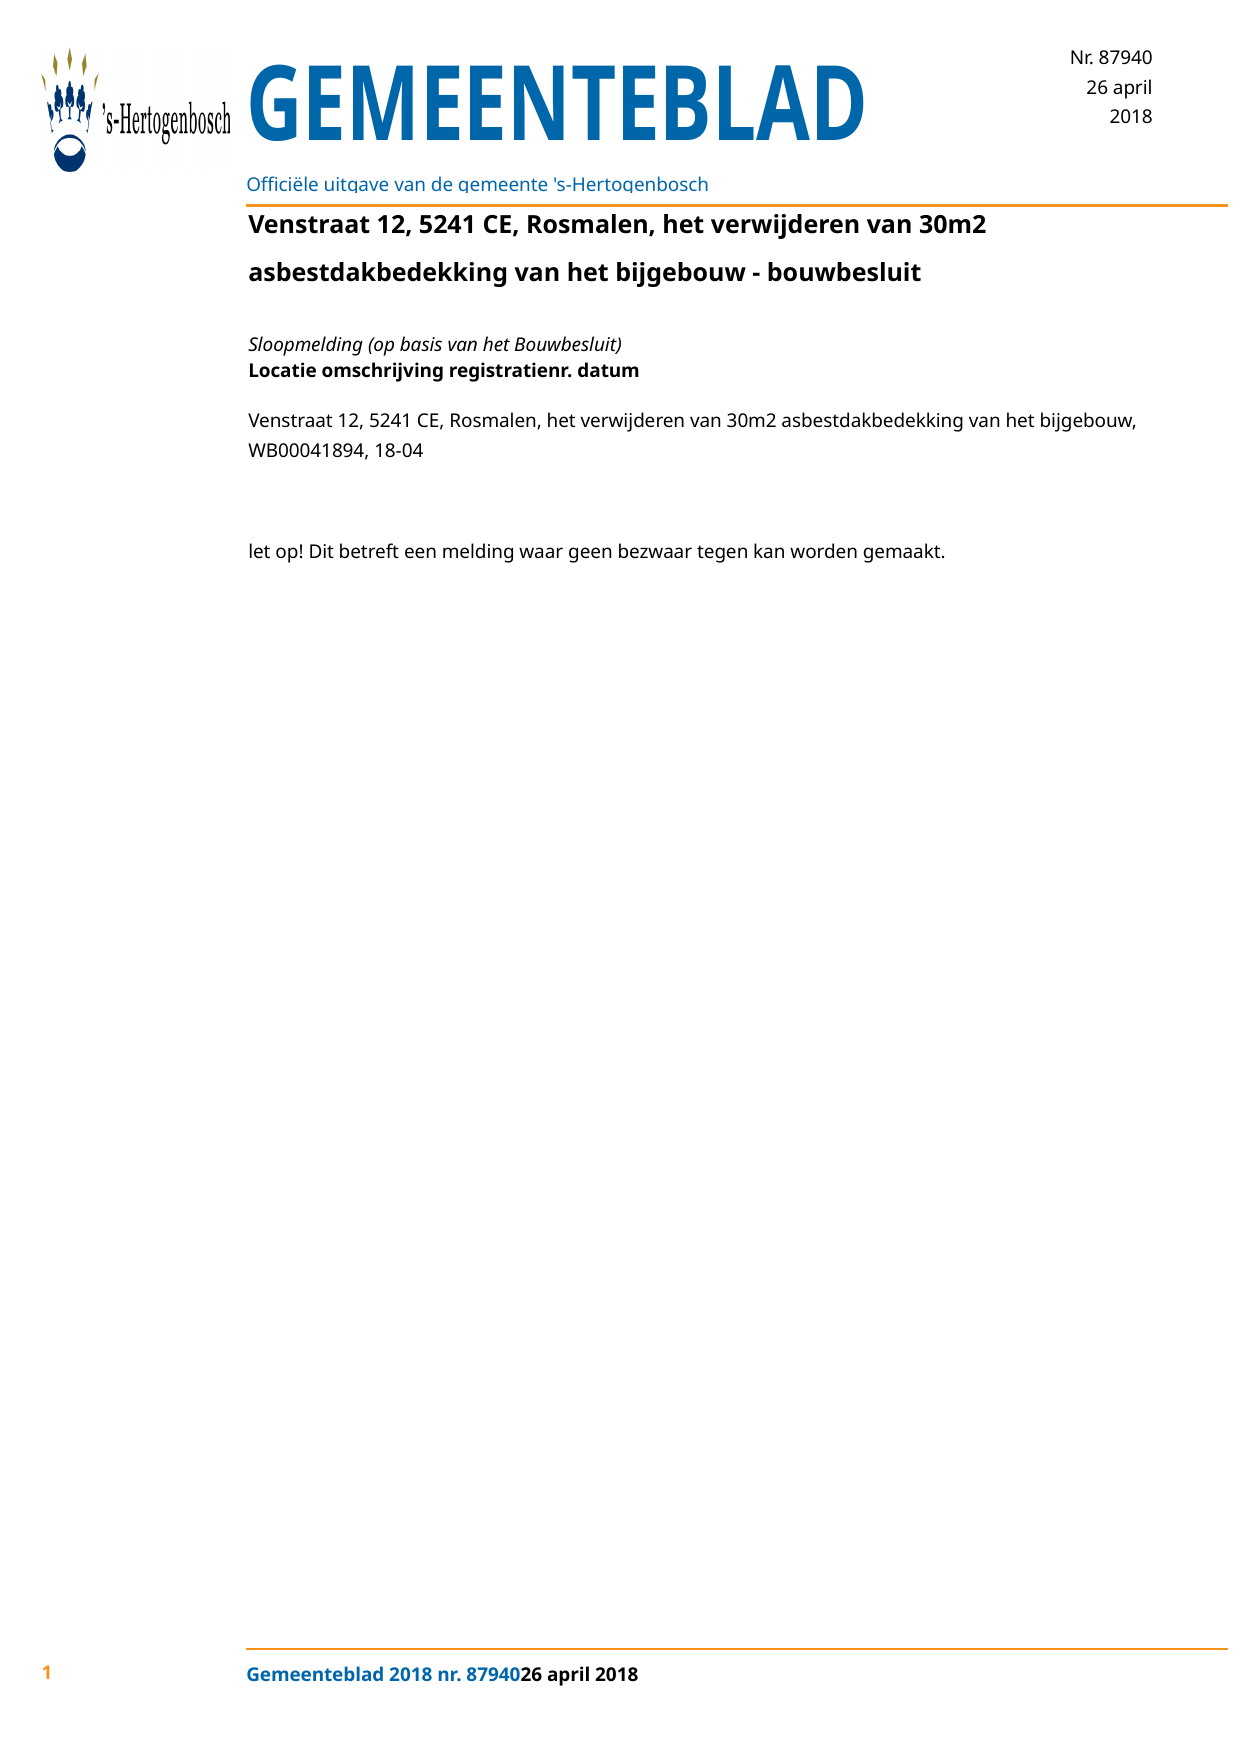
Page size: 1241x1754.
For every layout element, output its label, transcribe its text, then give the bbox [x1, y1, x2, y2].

text Locatie omschrijving registratienr. datum [248, 357, 1152, 383]
text Sloopmelding (op basis van het Bouwbesluit) [248, 331, 1152, 357]
picture [41, 47, 231, 172]
text Venstraat 12, 5241 CE, Rosmalen, het verwijderen van 30m2 asbestdakbedekking van het bijgebouw - bouwbesluit [248, 207, 1152, 288]
text let op! Dit betreft een melding waar geen bezwaar tegen kan worden gemaakt. [248, 538, 1152, 564]
text Venstraat 12, 5241 CE, Rosmalen, het verwijderen van 30m2 asbestdakbedekking van het bijgebouw, WB00041894, 18-04 [248, 408, 1152, 463]
